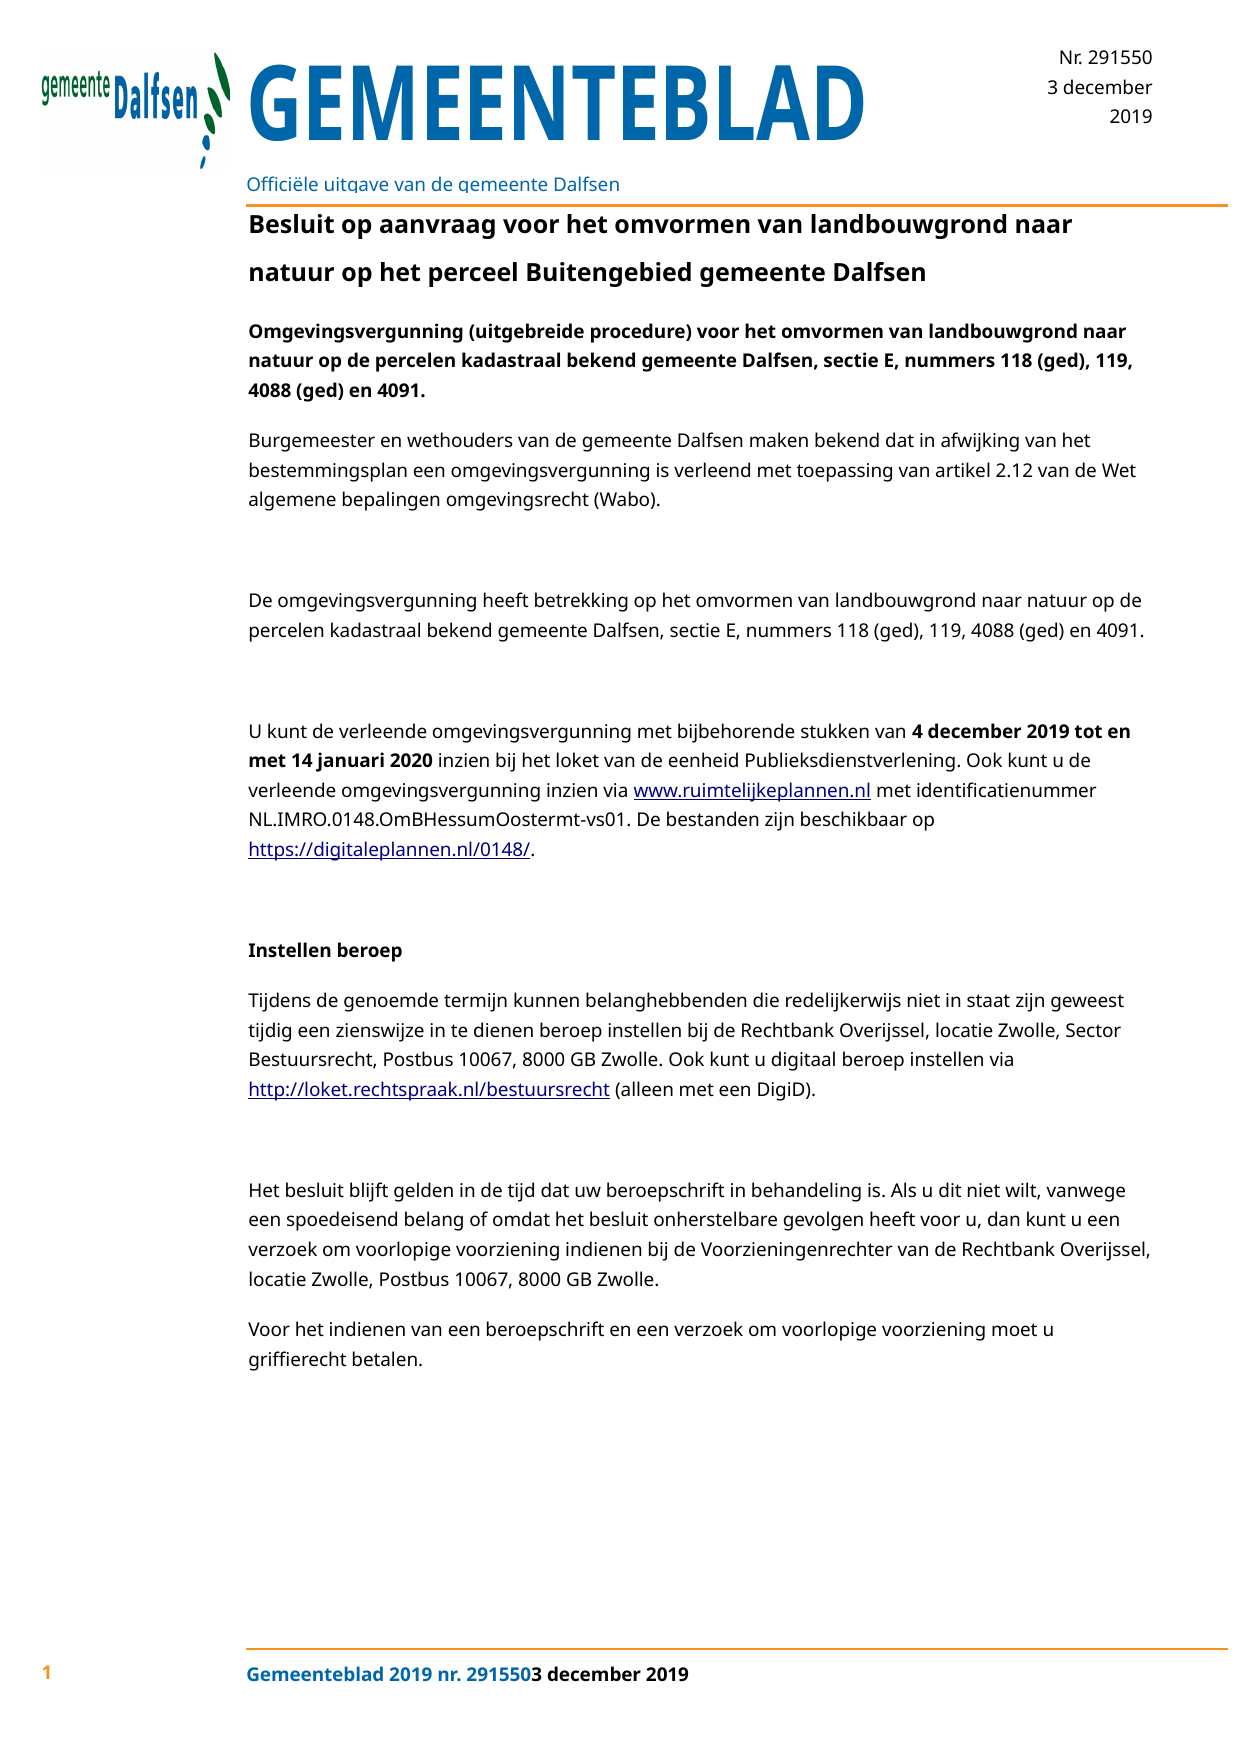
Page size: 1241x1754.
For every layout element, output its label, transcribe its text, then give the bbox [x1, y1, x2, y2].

text Het besluit blijft gelden in de tijd dat uw beroepschrift in behandeling is. Als u dit niet wilt, vanwege een spoedeisend belang of omdat het besluit onherstelbare gevolgen heeft voor u, dan kunt u een verzoek om voorlopige voorziening indienen bij de Voorzieningenrechter van de Rechtbank Overijssel, locatie Zwolle, Postbus 10067, 8000 GB Zwolle. [248, 1177, 1152, 1292]
text Tijdens de genoemde termijn kunnen belanghebbenden die redelijkerwijs niet in staat zijn geweest tijdig een zienswijze in te dienen beroep instellen bij de Rechtbank Overijssel, locatie Zwolle, Sector Bestuursrecht, Postbus 10067, 8000 GB Zwolle. Ook kunt u digitaal beroep instellen via http://loket.rechtspraak.nl/bestuursrecht (alleen met een DigiD). [248, 987, 1152, 1102]
text Instellen beroep [248, 937, 1152, 963]
text Omgevingsvergunning (uitgebreide procedure) voor het omvormen van landbouwgrond naar natuur op de percelen kadastraal bekend gemeente Dalfsen, sectie E, nummers 118 (ged), 119, 4088 (ged) en 4091. [248, 318, 1152, 403]
text U kunt de verleende omgevingsvergunning met bijbehorende stukken van 4 december 2019 tot en met 14 januari 2020 inzien bij het loket van de eenheid Publieksdienstverlening. Ook kunt u de verleende omgevingsvergunning inzien via www.ruimtelijkeplannen.nl met identificatienummer NL.IMRO.0148.OmBHessumOostermt-vs01. De bestanden zijn beschikbaar op https://digitaleplannen.nl/0148/. [248, 718, 1152, 862]
text Burgemeester en wethouders van de gemeente Dalfsen maken bekend dat in afwijking van het bestemmingsplan een omgevingsvergunning is verleend met toepassing van artikel 2.12 van de Wet algemene bepalingen omgevingsrecht (Wabo). [248, 427, 1152, 512]
text Besluit op aanvraag voor het omvormen van landbouwgrond naar natuur op het perceel Buitengebied gemeente Dalfsen [248, 207, 1152, 288]
text Voor het indienen van een beroepschrift en een verzoek om voorlopige voorziening moet u griffierecht betalen. [248, 1316, 1152, 1372]
picture [41, 47, 231, 172]
text De omgevingsvergunning heeft betrekking op het omvormen van landbouwgrond naar natuur op de percelen kadastraal bekend gemeente Dalfsen, sectie E, nummers 118 (ged), 119, 4088 (ged) en 4091. [248, 587, 1152, 643]
